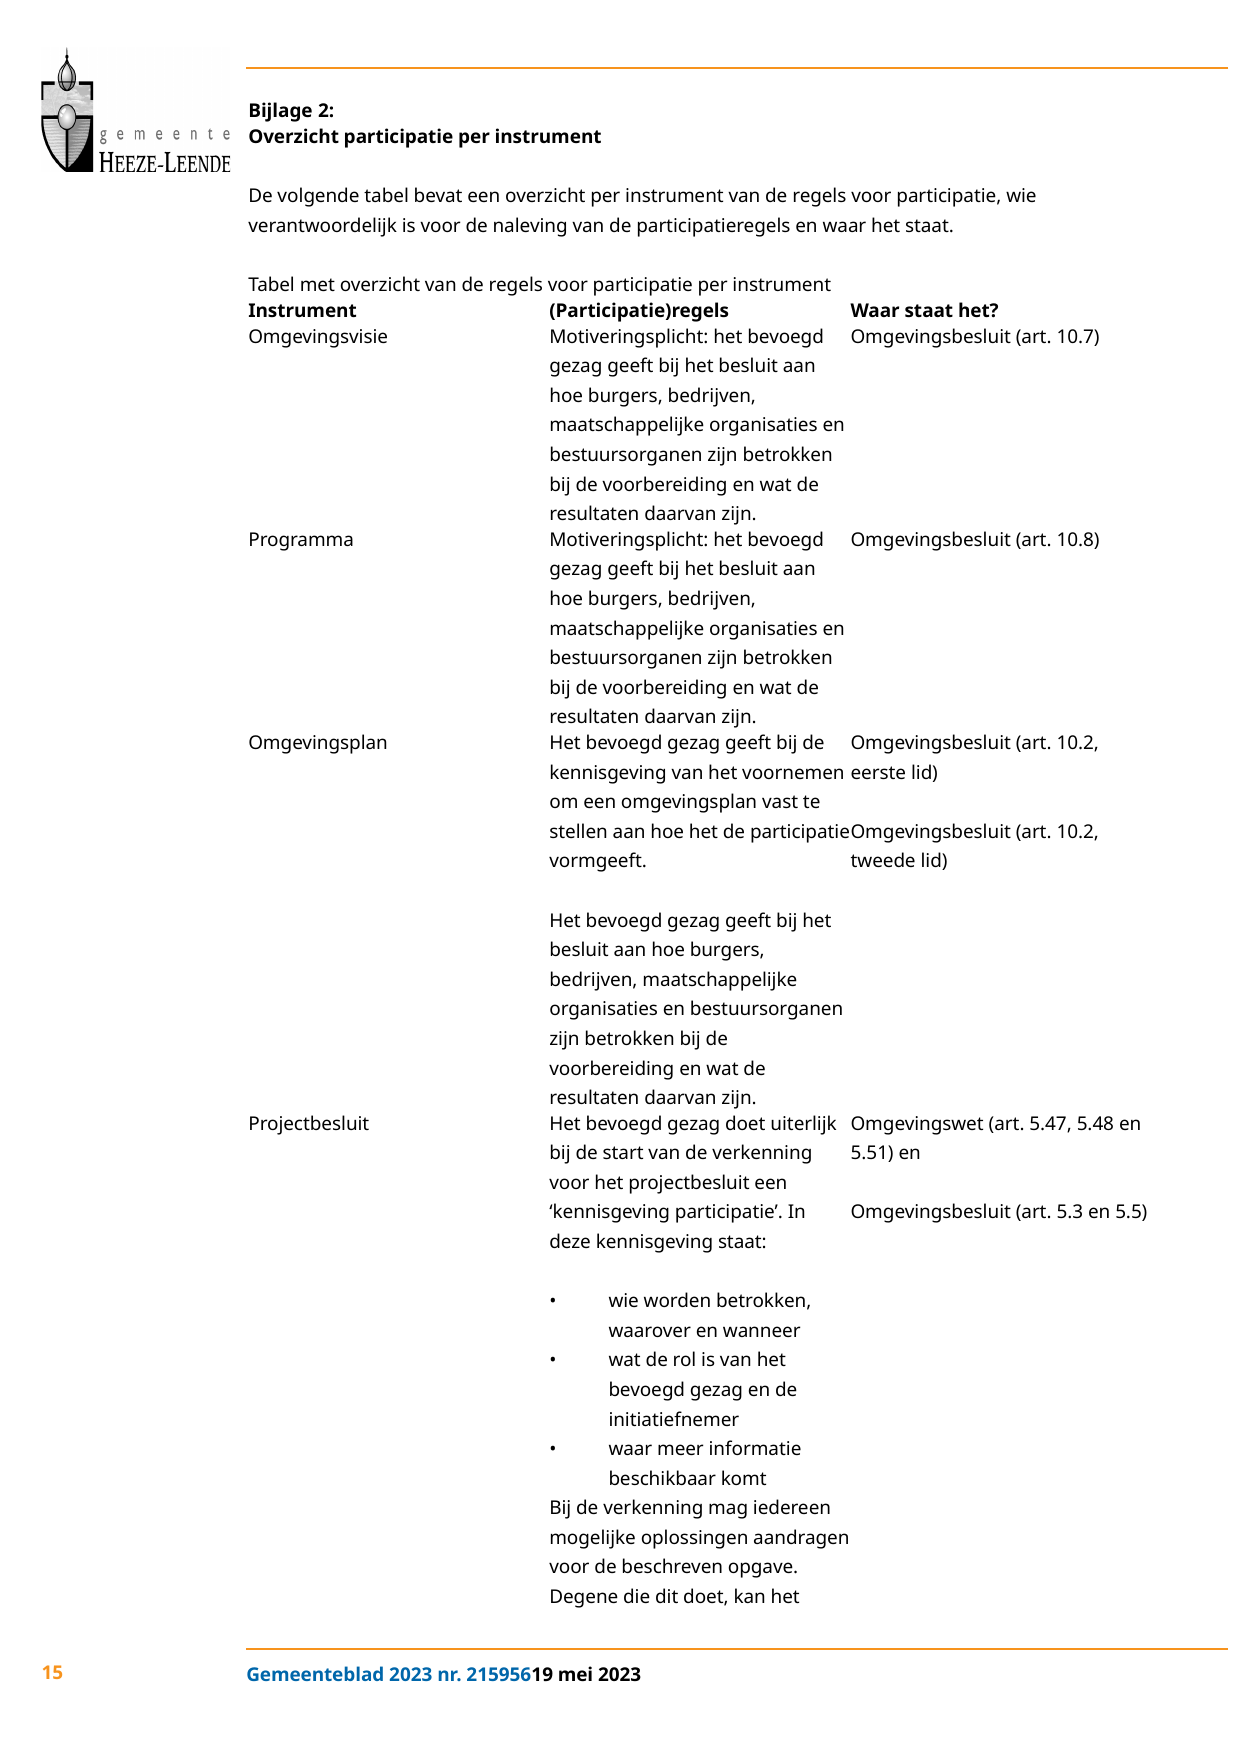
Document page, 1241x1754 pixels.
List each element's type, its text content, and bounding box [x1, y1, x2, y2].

table_cell Omgevingswet (art. 5.47, 5.48 en 5.51) en Omgevingsbesluit (art. 5.3 en 5.5) [850, 1110, 1152, 1609]
table_cell Omgevingsbesluit (art. 10.8) [850, 526, 1152, 729]
table_cell Omgevingsvisie [248, 323, 549, 526]
table_cell Omgevingsplan [248, 729, 549, 1110]
table_cell Motiveringsplicht: het bevoegd gezag geeft bij het besluit aan hoe burgers, bedrijven, maatschappelijke organisaties en bestuursorganen zijn betrokken bij de voorbereiding en wat de resultaten daarvan zijn. [549, 323, 850, 526]
text Overzicht participatie per instrument [248, 123, 1152, 149]
table_cell Instrument [248, 297, 549, 323]
table_cell Waar staat het? [850, 297, 1152, 323]
table_cell Programma [248, 526, 549, 729]
table_header Tabel met overzicht van de regels voor participatie per instrument [248, 271, 1152, 297]
table_cell Omgevingsbesluit (art. 10.7) [850, 323, 1152, 526]
text Bijlage 2: [248, 95, 1152, 123]
table_cell Omgevingsbesluit (art. 10.2, eerste lid) Omgevingsbesluit (art. 10.2, tweede lid) [850, 729, 1152, 1110]
table_cell Projectbesluit [248, 1110, 549, 1609]
picture [41, 47, 231, 172]
table_cell (Participatie)regels [549, 297, 850, 323]
table_cell Het bevoegd gezag doet uiterlijk bij de start van de verkenning voor het projectbesluit een ‘kennisgeving participatie’. In deze kennisgeving staat: wie worden betrokken, waarover en wanneer wat de rol is van het bevoegd gezag en de initiatiefnemer waar meer informatie beschikbaar komt Bij de verkenning mag iedereen mogelijke oplossingen aandragen voor de beschreven opgave. Degene die dit doet, kan het [549, 1110, 850, 1609]
text De volgende tabel bevat een overzicht per instrument van de regels voor participatie, wie verantwoordelijk is voor de naleving van de participatieregels en waar het staat. [248, 182, 1152, 238]
table_cell Motiveringsplicht: het bevoegd gezag geeft bij het besluit aan hoe burgers, bedrijven, maatschappelijke organisaties en bestuursorganen zijn betrokken bij de voorbereiding en wat de resultaten daarvan zijn. [549, 526, 850, 729]
table_cell Het bevoegd gezag geeft bij de kennisgeving van het voornemen om een omgevingsplan vast te stellen aan hoe het de participatie vormgeeft. Het bevoegd gezag geeft bij het besluit aan hoe burgers, bedrijven, maatschappelijke organisaties en bestuursorganen zijn betrokken bij de voorbereiding en wat de resultaten daarvan zijn. [549, 729, 850, 1110]
